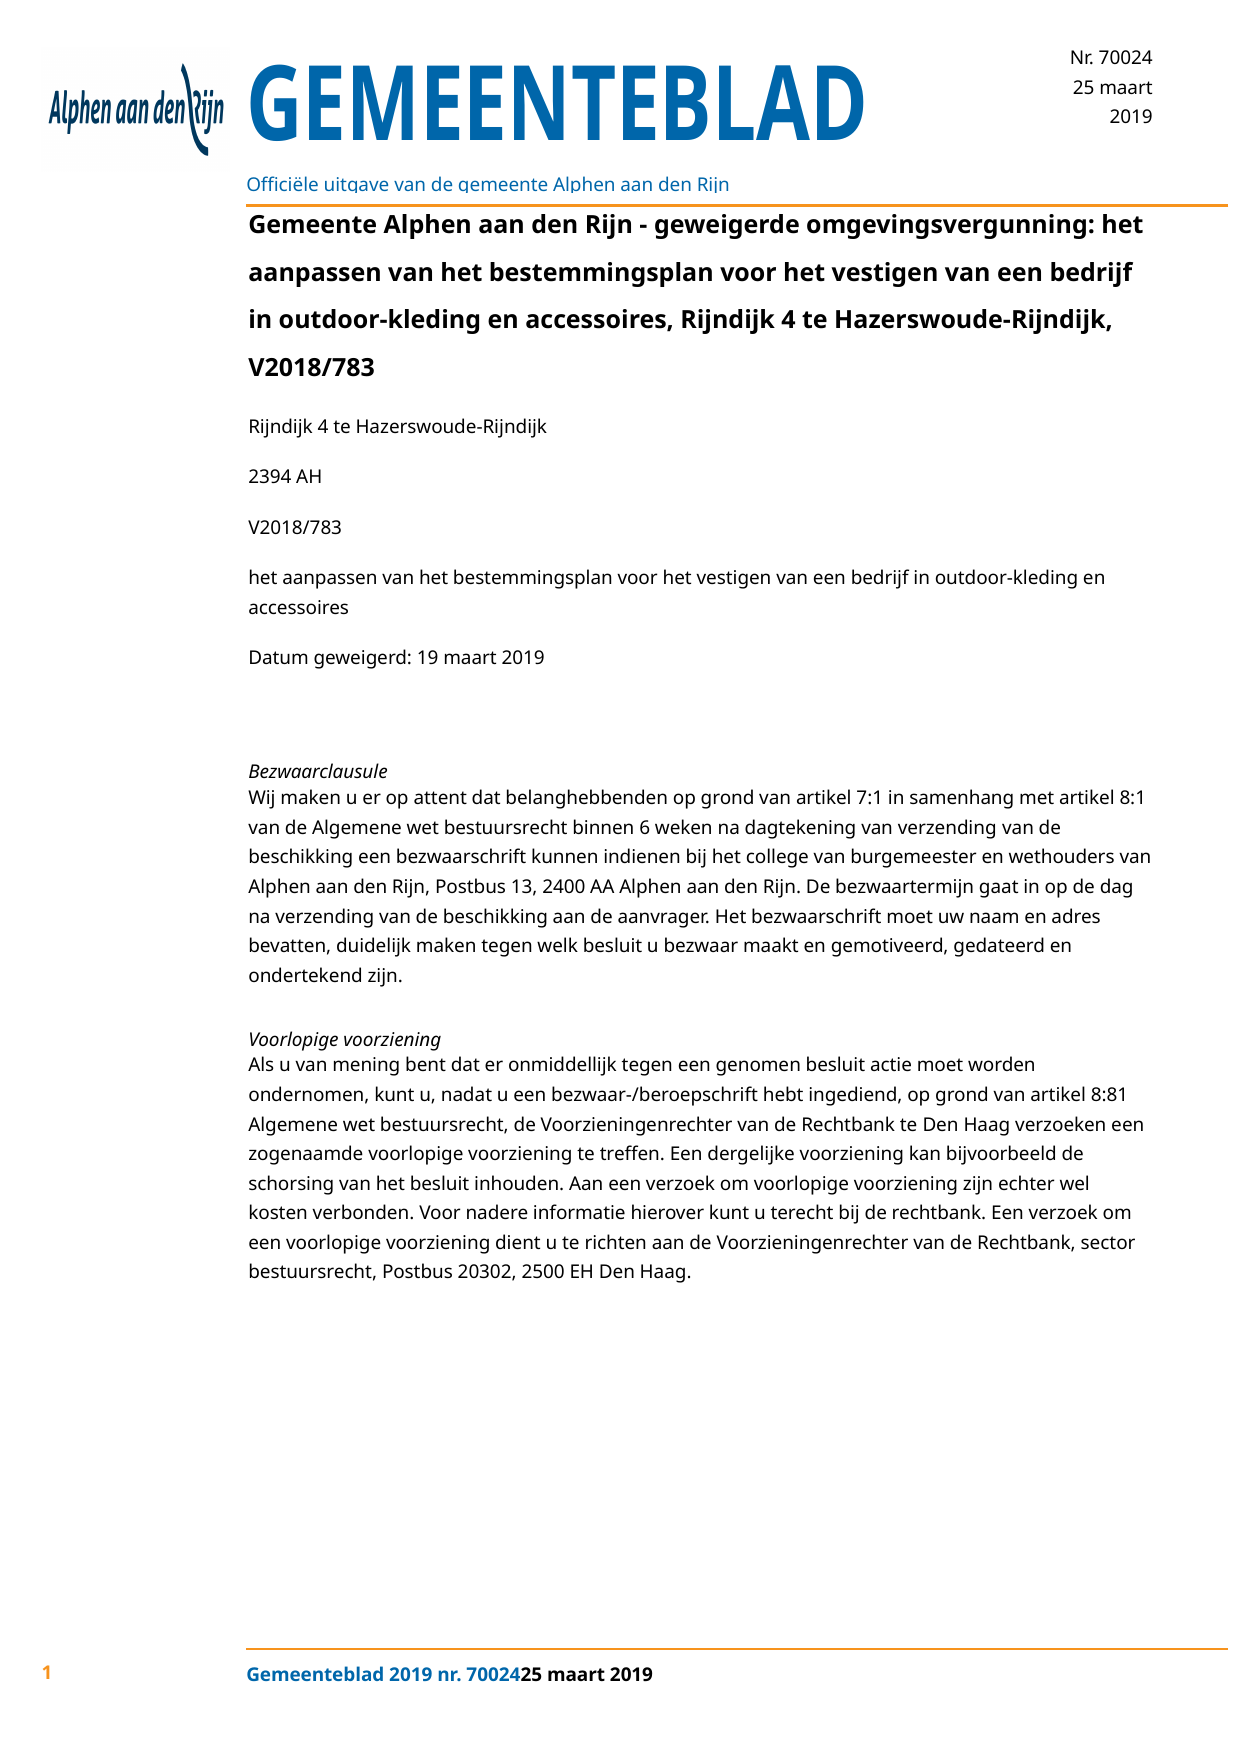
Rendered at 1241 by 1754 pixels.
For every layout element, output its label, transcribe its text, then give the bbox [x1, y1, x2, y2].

text V2018/783 [248, 514, 1152, 540]
text Als u van mening bent dat er onmiddellijk tegen een genomen besluit actie moet worden ondernomen, kunt u, nadat u een bezwaar-/beroepschrift hebt ingediend, op grond van artikel 8:81 Algemene wet bestuursrecht, de Voorzieningenrechter van de Rechtbank te Den Haag verzoeken een zogenaamde voorlopige voorziening te treffen. Een dergelijke voorziening kan bijvoorbeeld de schorsing van het besluit inhouden. Aan een verzoek om voorlopige voorziening zijn echter wel kosten verbonden. Voor nadere informatie hierover kunt u terecht bij de rechtbank. Een verzoek om een voorlopige voorziening dient u te richten aan de Voorzieningenrechter van de Rechtbank, sector bestuursrecht, Postbus 20302, 2500 EH Den Haag. [248, 1052, 1152, 1284]
text 2394 AH [248, 463, 1152, 489]
text Datum geweigerd: 19 maart 2019 [248, 644, 1152, 670]
text Gemeente Alphen aan den Rijn - geweigerde omgevingsvergunning: het aanpassen van het bestemmingsplan voor het vestigen van een bedrijf in outdoor-kleding en accessoires, Rijndijk 4 te Hazerswoude-Rijndijk, V2018/783 [248, 207, 1152, 384]
text Rijndijk 4 te Hazerswoude-Rijndijk [248, 413, 1152, 439]
text Wij maken u er op attent dat belanghebbenden op grond van artikel 7:1 in samenhang met artikel 8:1 van de Algemene wet bestuursrecht binnen 6 weken na dagtekening van verzending van de beschikking een bezwaarschrift kunnen indienen bij het college van burgemeester en wethouders van Alphen aan den Rijn, Postbus 13, 2400 AA Alphen aan den Rijn. De bezwaartermijn gaat in op de dag na verzending van de beschikking aan de aanvrager. Het bezwaarschrift moet uw naam en adres bevatten, duidelijk maken tegen welk besluit u bezwaar maakt en gemotiveerd, gedateerd en ondertekend zijn. [248, 784, 1152, 988]
text Bezwaarclausule [248, 759, 1152, 784]
text het aanpassen van het bestemmingsplan voor het vestigen van een bedrijf in outdoor-kleding en accessoires [248, 564, 1152, 620]
text Voorlopige voorziening [248, 1026, 1152, 1052]
picture [41, 47, 231, 172]
